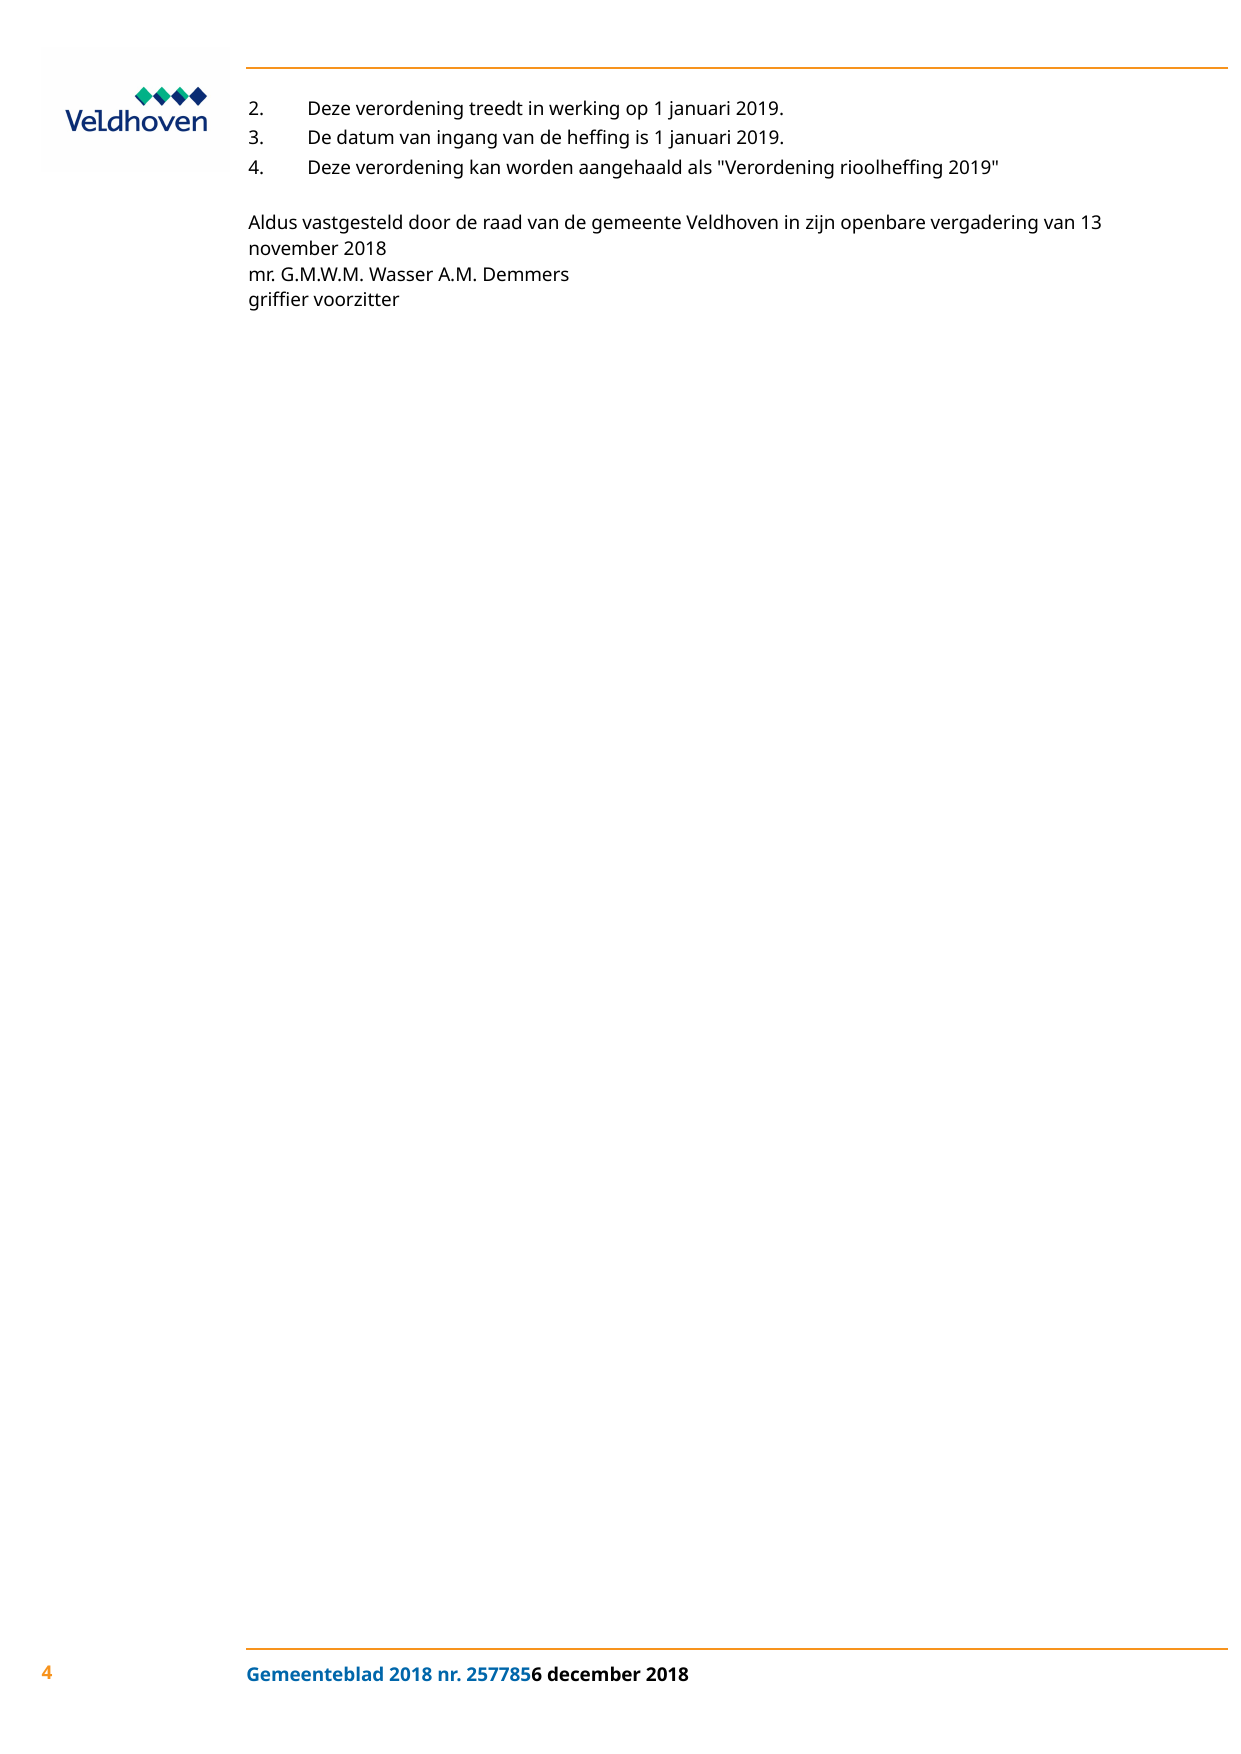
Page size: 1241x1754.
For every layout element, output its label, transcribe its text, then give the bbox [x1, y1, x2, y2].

text griffier voorzitter [248, 286, 1152, 312]
picture [41, 47, 231, 172]
list Deze verordening kan worden aangehaald als "Verordening rioolheffing 2019" [248, 154, 1152, 180]
list De datum van ingang van de heffing is 1 januari 2019. [248, 124, 1152, 150]
text mr. G.M.W.M. Wasser A.M. Demmers [248, 261, 1152, 286]
text Aldus vastgesteld door de raad van de gemeente Veldhoven in zijn openbare vergadering van 13 november 2018 [248, 209, 1152, 261]
list Deze verordening treedt in werking op 1 januari 2019. [248, 95, 1152, 121]
